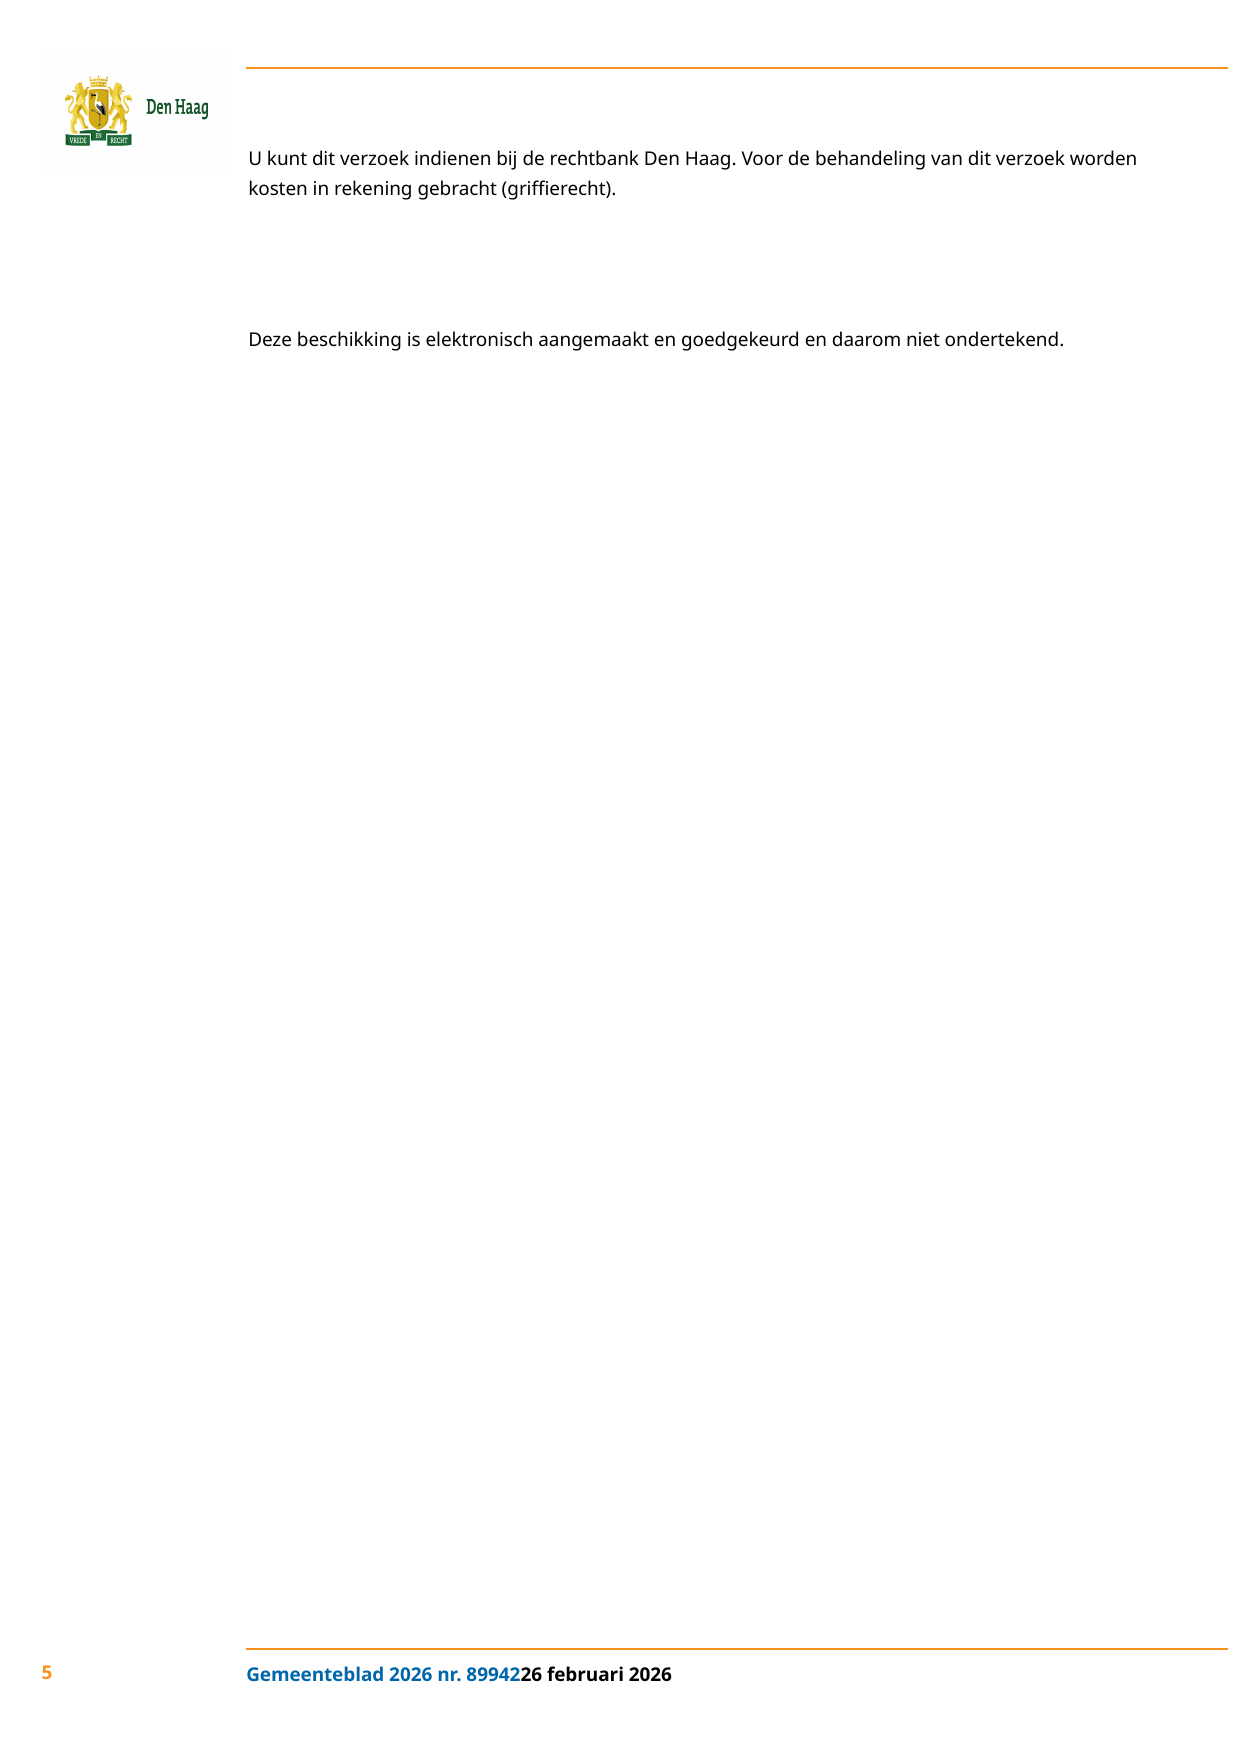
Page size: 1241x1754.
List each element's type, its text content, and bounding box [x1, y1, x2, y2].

text Deze beschikking is elektronisch aangemaakt en goedgekeurd en daarom niet ondertekend. [248, 326, 1152, 352]
picture [41, 47, 231, 172]
text U kunt dit verzoek indienen bij de rechtbank Den Haag. Voor de behandeling van dit verzoek worden kosten in rekening gebracht (griffierecht). [248, 145, 1152, 201]
